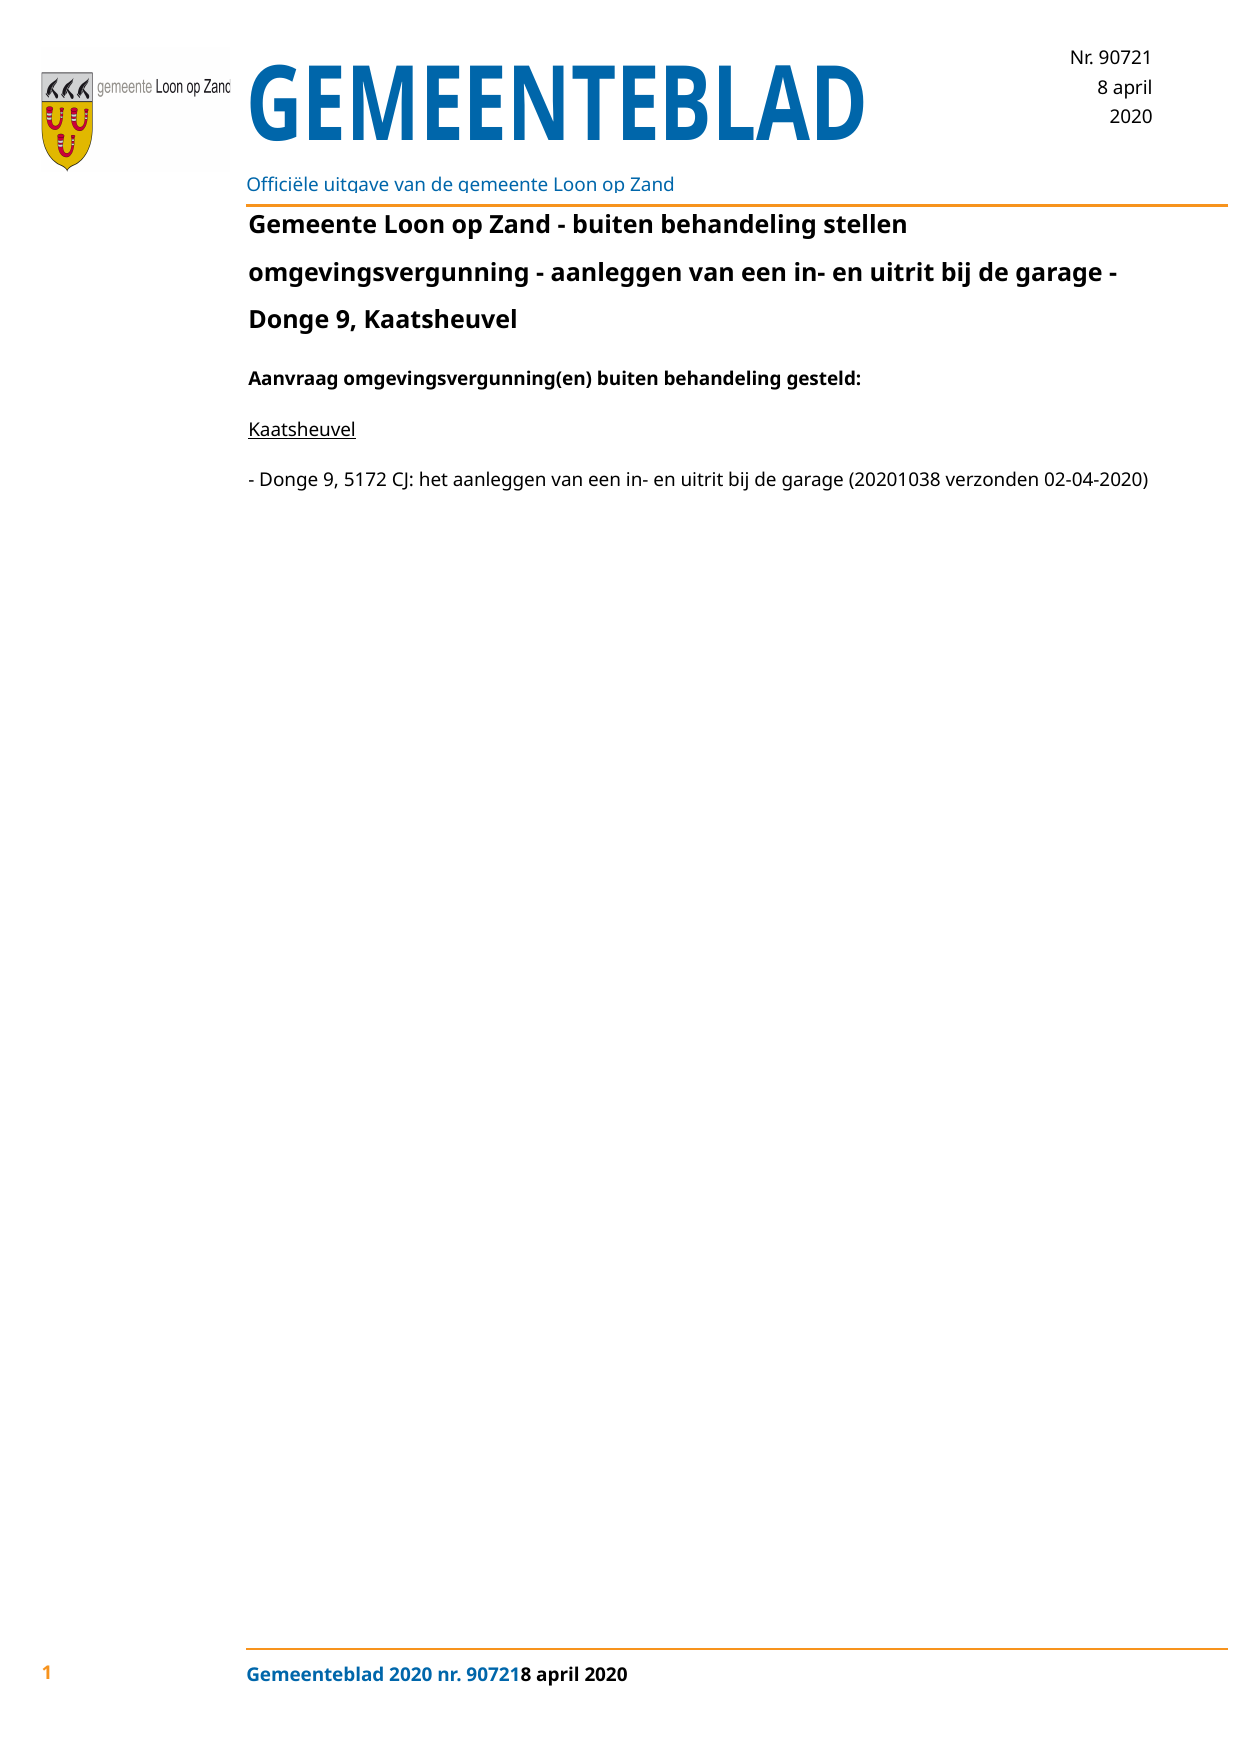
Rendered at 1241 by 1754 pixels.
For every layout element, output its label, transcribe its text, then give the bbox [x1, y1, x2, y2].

text Kaatsheuvel [248, 416, 1152, 442]
text - Donge 9, 5172 CJ: het aanleggen van een in- en uitrit bij de garage (20201038 verzonden 02-04-2020) [248, 466, 1152, 492]
picture [41, 47, 231, 172]
text Gemeente Loon op Zand - buiten behandeling stellen omgevingsvergunning - aanleggen van een in- en uitrit bij de garage - Donge 9, Kaatsheuvel [248, 207, 1152, 336]
text Aanvraag omgevingsvergunning(en) buiten behandeling gesteld: [248, 366, 1152, 391]
